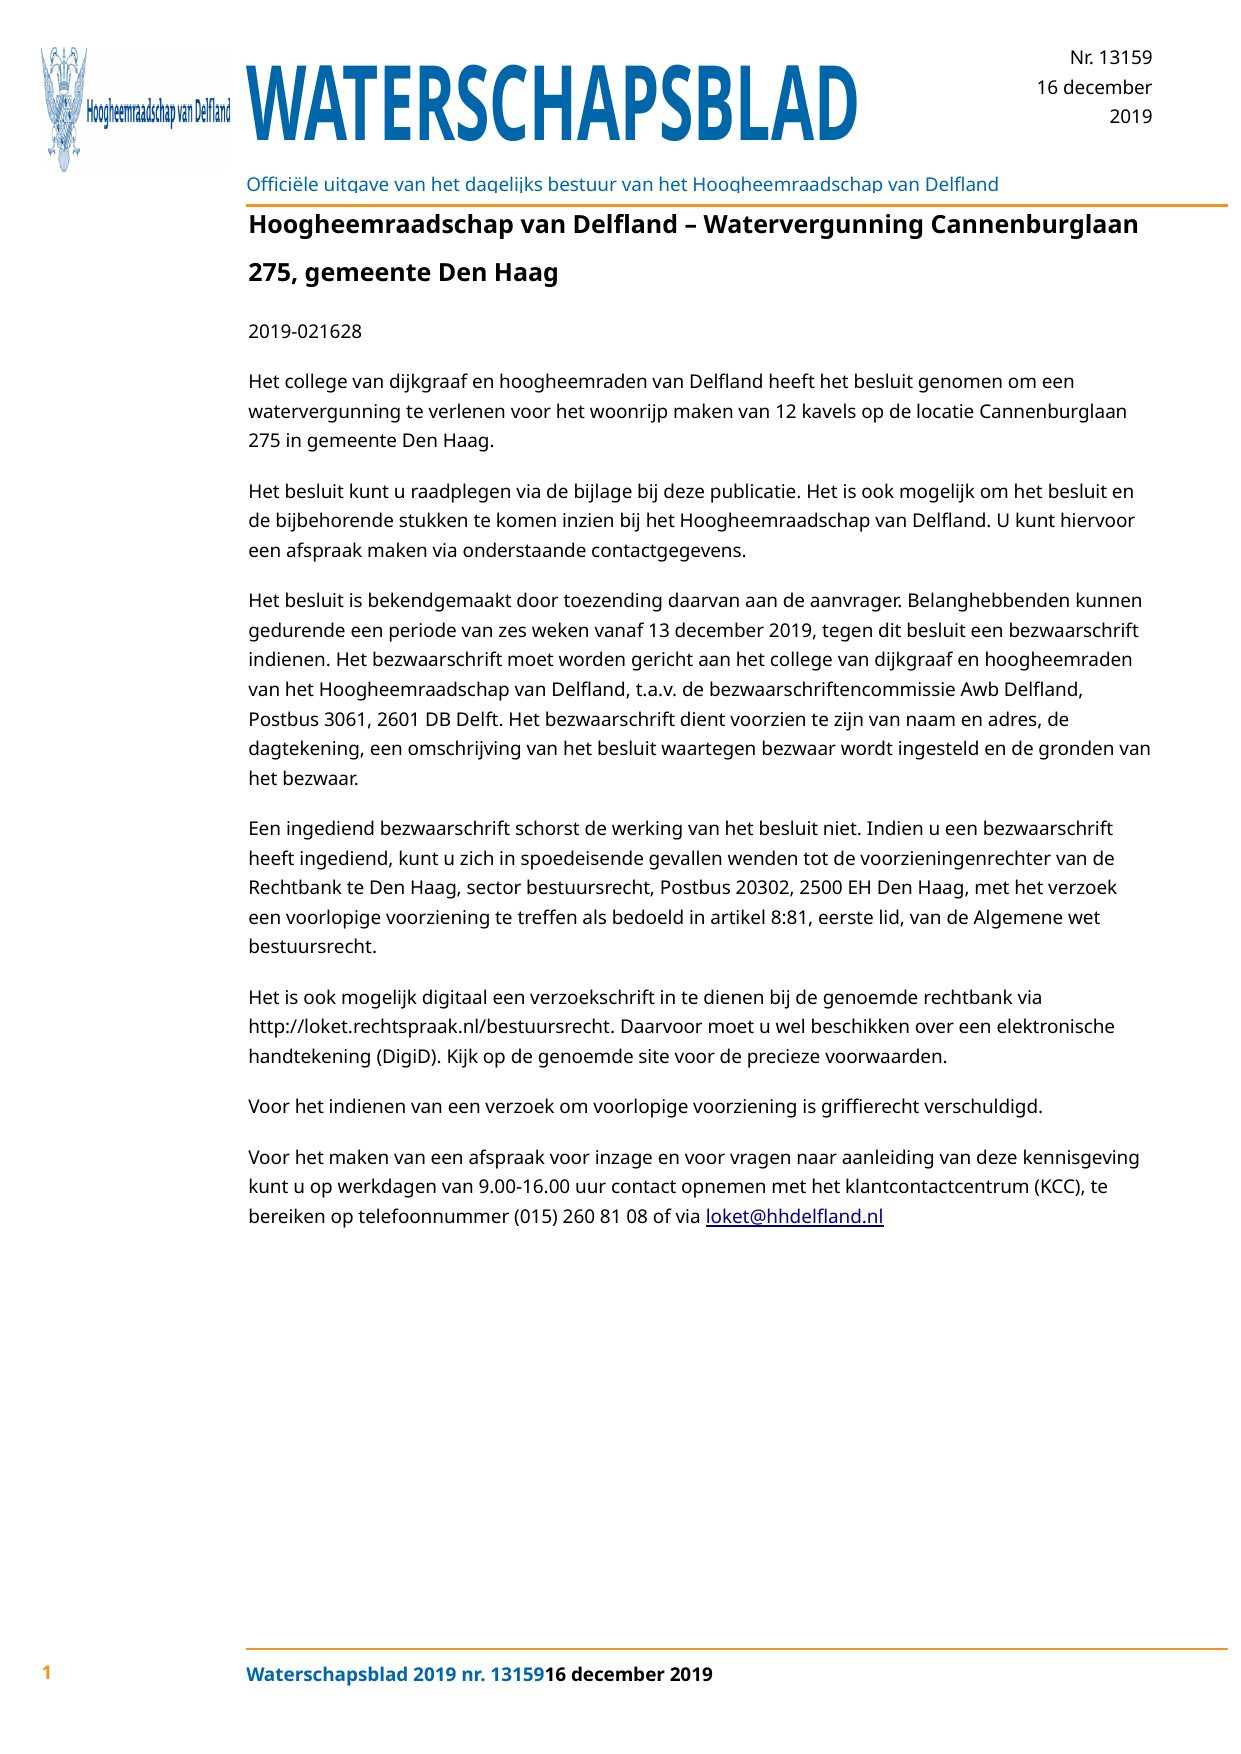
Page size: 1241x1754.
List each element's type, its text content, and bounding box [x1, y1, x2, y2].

text Het is ook mogelijk digitaal een verzoekschrift in te dienen bij de genoemde rechtbank via http://loket.rechtspraak.nl/bestuursrecht. Daarvoor moet u wel beschikken over een elektronische handtekening (DigiD). Kijk op de genoemde site voor de precieze voorwaarden. [248, 984, 1152, 1069]
text Een ingediend bezwaarschrift schorst de werking van het besluit niet. Indien u een bezwaarschrift heeft ingediend, kunt u zich in spoedeisende gevallen wenden tot de voorzieningenrechter van de Rechtbank te Den Haag, sector bestuursrecht, Postbus 20302, 2500 EH Den Haag, met het verzoek een voorlopige voorziening te treffen als bedoeld in artikel 8:81, eerste lid, van de Algemene wet bestuursrecht. [248, 815, 1152, 959]
picture [41, 47, 231, 172]
text Voor het indienen van een verzoek om voorlopige voorziening is griffierecht verschuldigd. [248, 1094, 1152, 1119]
text Het besluit kunt u raadplegen via de bijlage bij deze publicatie. Het is ook mogelijk om het besluit en de bijbehorende stukken te komen inzien bij het Hoogheemraadschap van Delfland. U kunt hiervoor een afspraak maken via onderstaande contactgegevens. [248, 478, 1152, 563]
text Het college van dijkgraaf en hoogheemraden van Delfland heeft het besluit genomen om een watervergunning te verlenen voor het woonrijp maken van 12 kavels op de locatie Cannenburglaan 275 in gemeente Den Haag. [248, 368, 1152, 453]
text 2019-021628 [248, 318, 1152, 344]
text Hoogheemraadschap van Delfland – Watervergunning Cannenburglaan 275, gemeente Den Haag [248, 207, 1152, 288]
text Voor het maken van een afspraak voor inzage en voor vragen naar aanleiding van deze kennisgeving kunt u op werkdagen van 9.00-16.00 uur contact opnemen met het klantcontactcentrum (KCC), te bereiken op telefoonnummer (015) 260 81 08 of via loket@hhdelfland.nl [248, 1144, 1152, 1229]
text Het besluit is bekendgemaakt door toezending daarvan aan de aanvrager. Belanghebbenden kunnen gedurende een periode van zes weken vanaf 13 december 2019, tegen dit besluit een bezwaarschrift indienen. Het bezwaarschrift moet worden gericht aan het college van dijkgraaf en hoogheemraden van het Hoogheemraadschap van Delfland, t.a.v. de bezwaarschriftencommissie Awb Delfland, Postbus 3061, 2601 DB Delft. Het bezwaarschrift dient voorzien te zijn van naam en adres, de dagtekening, een omschrijving van het besluit waartegen bezwaar wordt ingesteld en de gronden van het bezwaar. [248, 587, 1152, 791]
